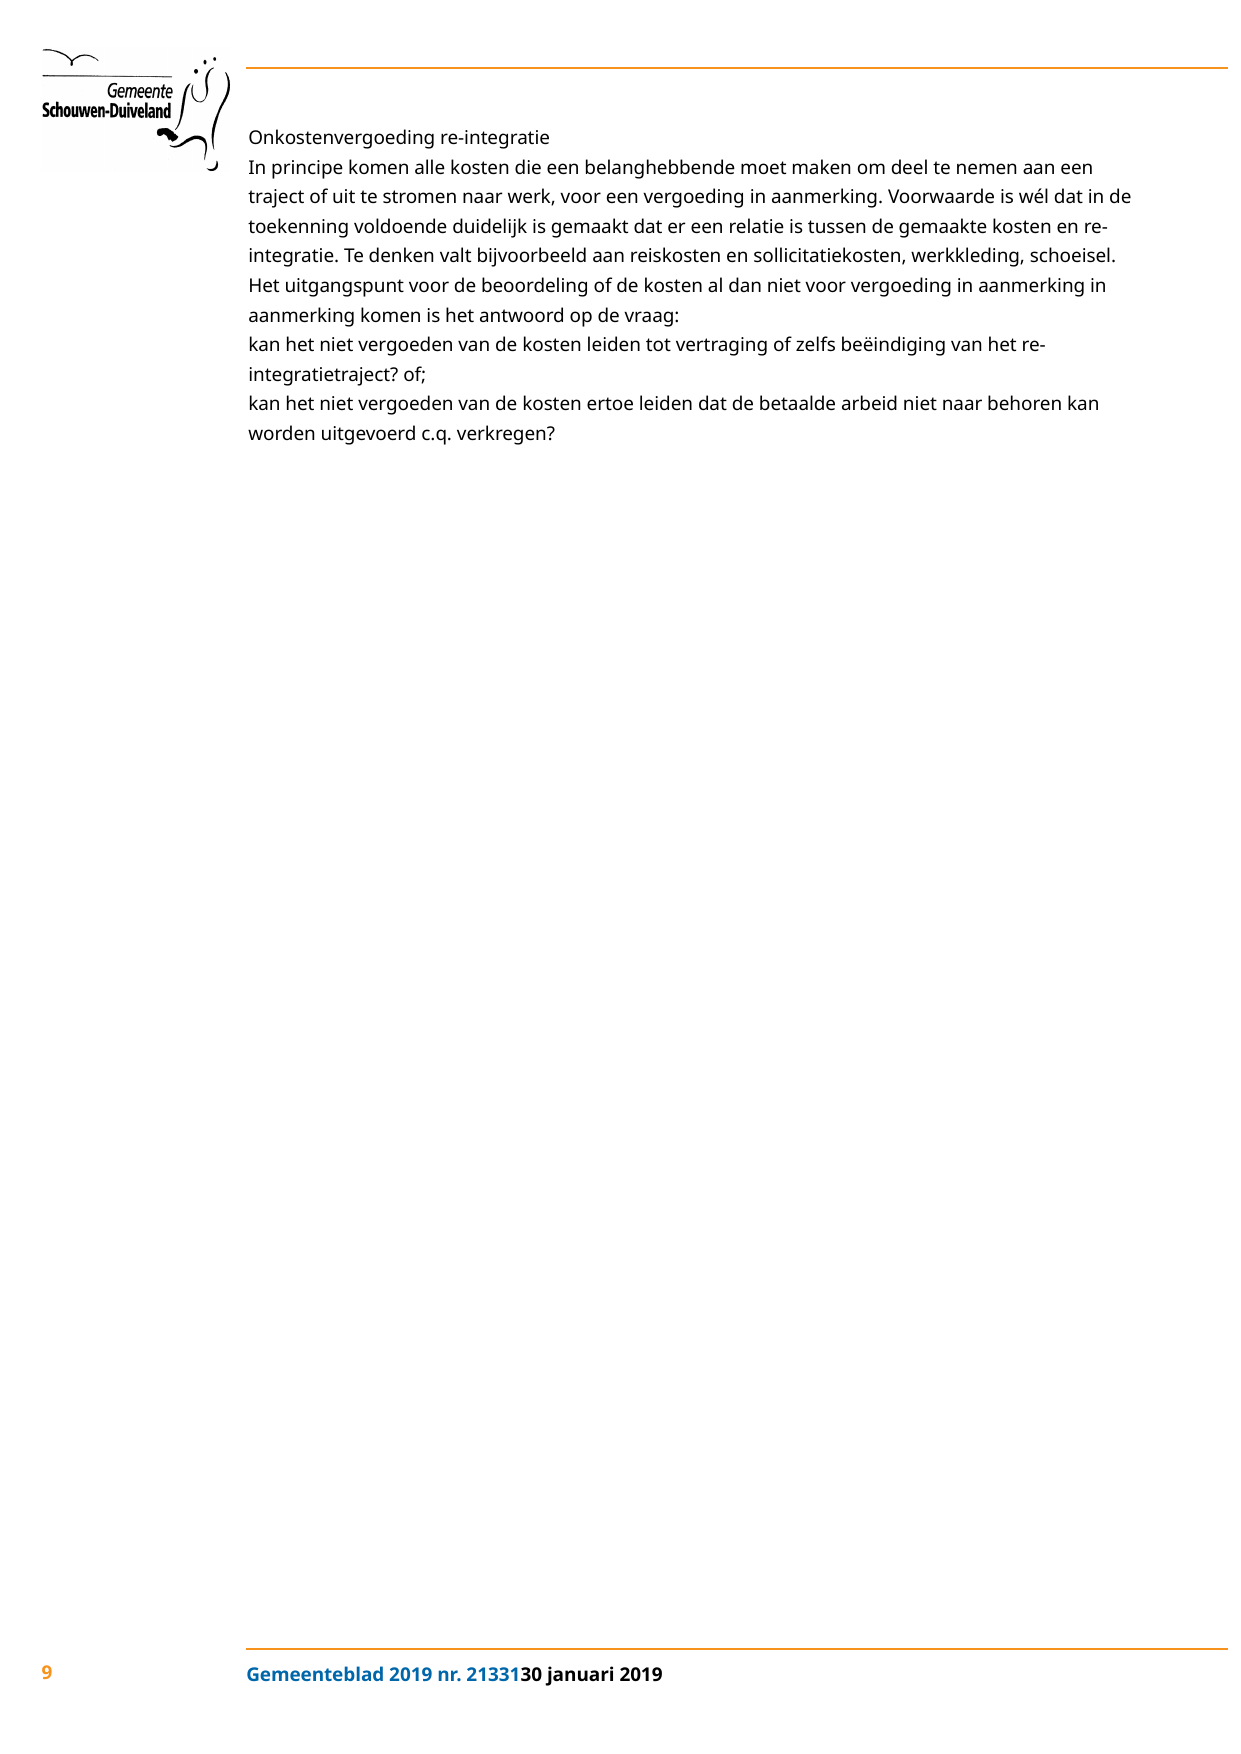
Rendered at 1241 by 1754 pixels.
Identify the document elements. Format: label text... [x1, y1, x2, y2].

text Onkostenvergoeding re-integratie [248, 124, 1152, 150]
text Het uitgangspunt voor de beoordeling of de kosten al dan niet voor vergoeding in aanmerking in aanmerking komen is het antwoord op de vraag: [248, 272, 1152, 328]
text In principe komen alle kosten die een belanghebbende moet maken om deel te nemen aan een traject of uit te stromen naar werk, voor een vergoeding in aanmerking. Voorwaarde is wél dat in de toekenning voldoende duidelijk is gemaakt dat er een relatie is tussen de gemaakte kosten en re-integratie. Te denken valt bijvoorbeeld aan reiskosten en sollicitatiekosten, werkkleding, schoeisel. [248, 154, 1152, 268]
text kan het niet vergoeden van de kosten leiden tot vertraging of zelfs beëindiging van het re-integratietraject? of; [248, 331, 1152, 387]
picture [41, 47, 231, 172]
text kan het niet vergoeden van de kosten ertoe leiden dat de betaalde arbeid niet naar behoren kan worden uitgevoerd c.q. verkregen? [248, 391, 1152, 446]
